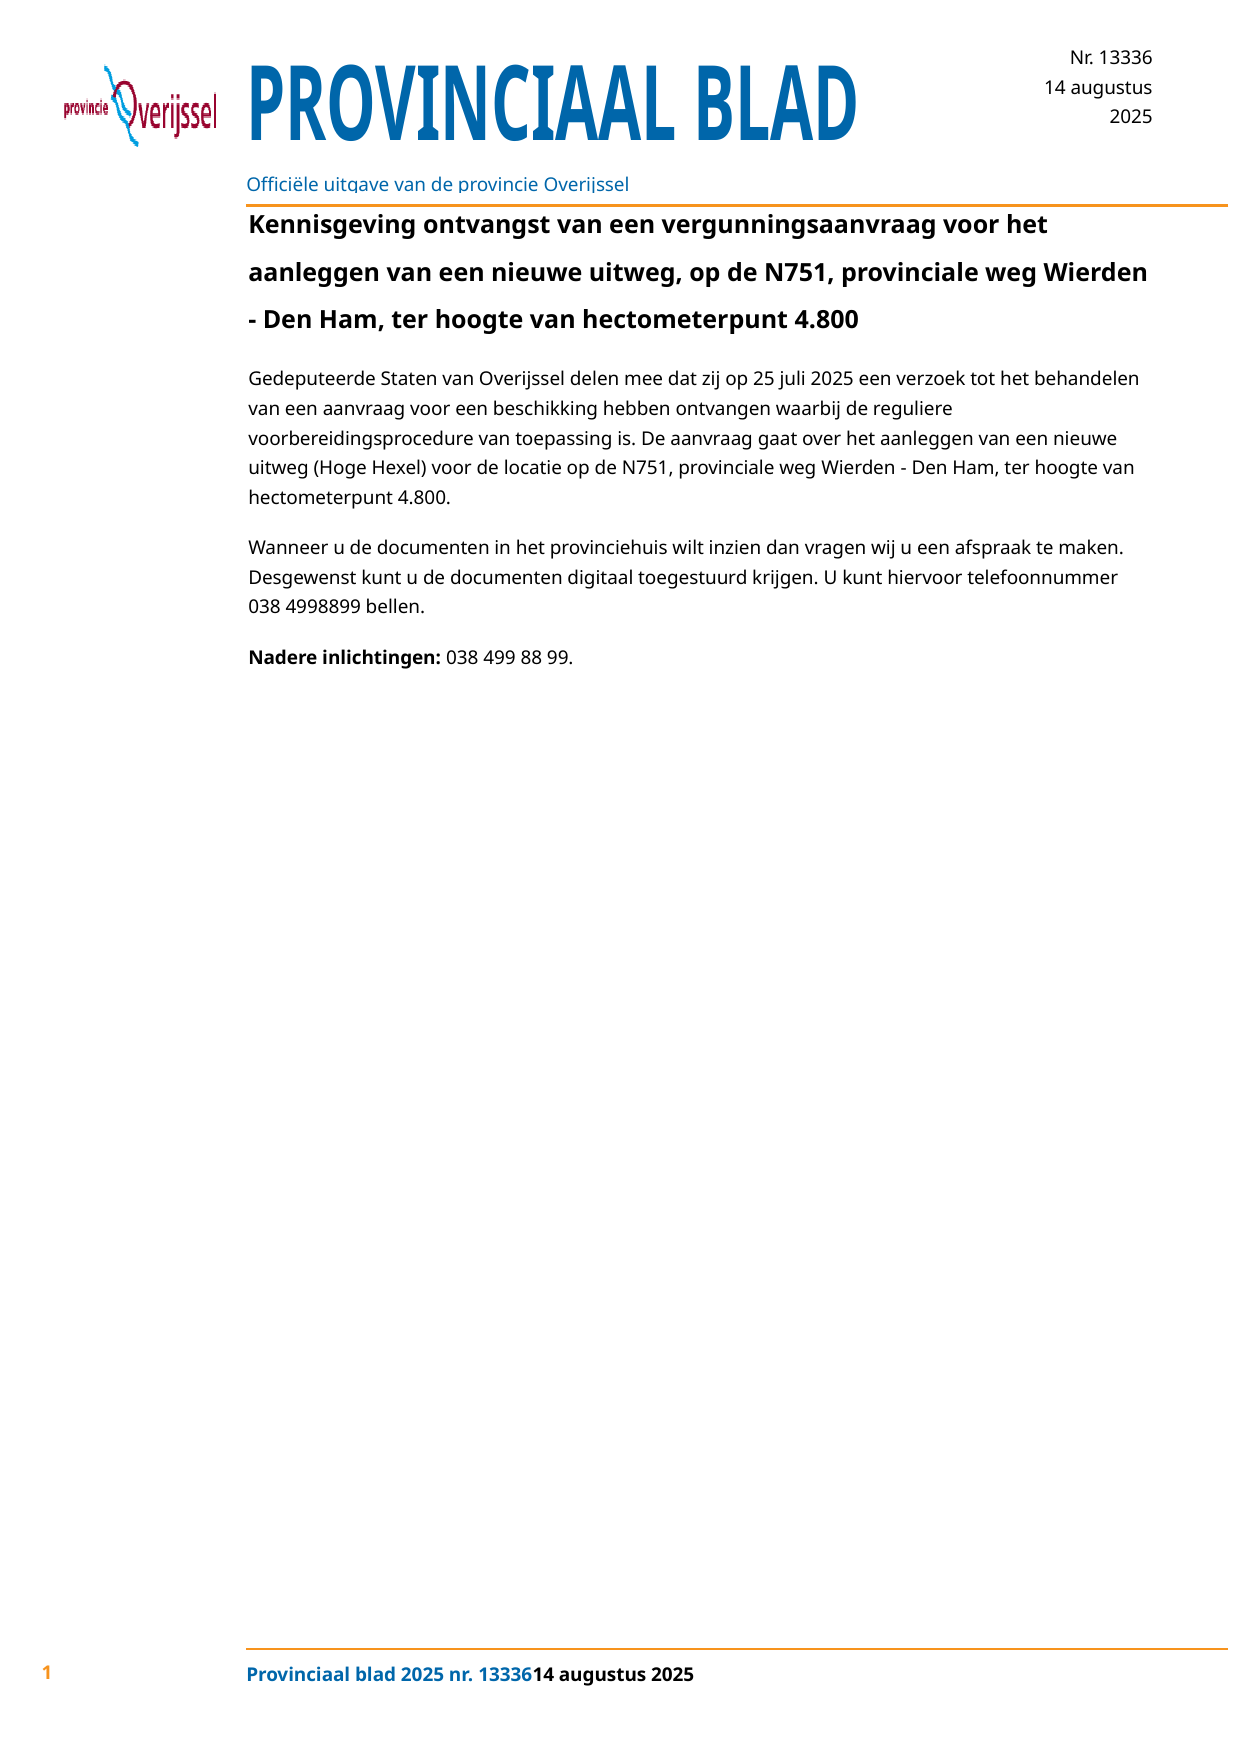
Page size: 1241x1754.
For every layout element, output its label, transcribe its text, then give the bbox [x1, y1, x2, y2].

text Wanneer u de documenten in het provinciehuis wilt inzien dan vragen wij u een afspraak te maken. Desgewenst kunt u de documenten digitaal toegestuurd krijgen. U kunt hiervoor telefoonnummer 038 4998899 bellen. [248, 534, 1152, 619]
picture [41, 47, 231, 172]
text Gedeputeerde Staten van Overijssel delen mee dat zij op 25 juli 2025 een verzoek tot het behandelen van een aanvraag voor een beschikking hebben ontvangen waarbij de reguliere voorbereidingsprocedure van toepassing is. De aanvraag gaat over het aanleggen van een nieuwe uitweg (Hoge Hexel) voor de locatie op de N751, provinciale weg Wierden - Den Ham, ter hoogte van hectometerpunt 4.800. [248, 366, 1152, 509]
text Nadere inlichtingen: 038 499 88 99. [248, 644, 1152, 669]
text Kennisgeving ontvangst van een vergunningsaanvraag voor het aanleggen van een nieuwe uitweg, op de N751, provinciale weg Wierden - Den Ham, ter hoogte van hectometerpunt 4.800 [248, 207, 1152, 336]
